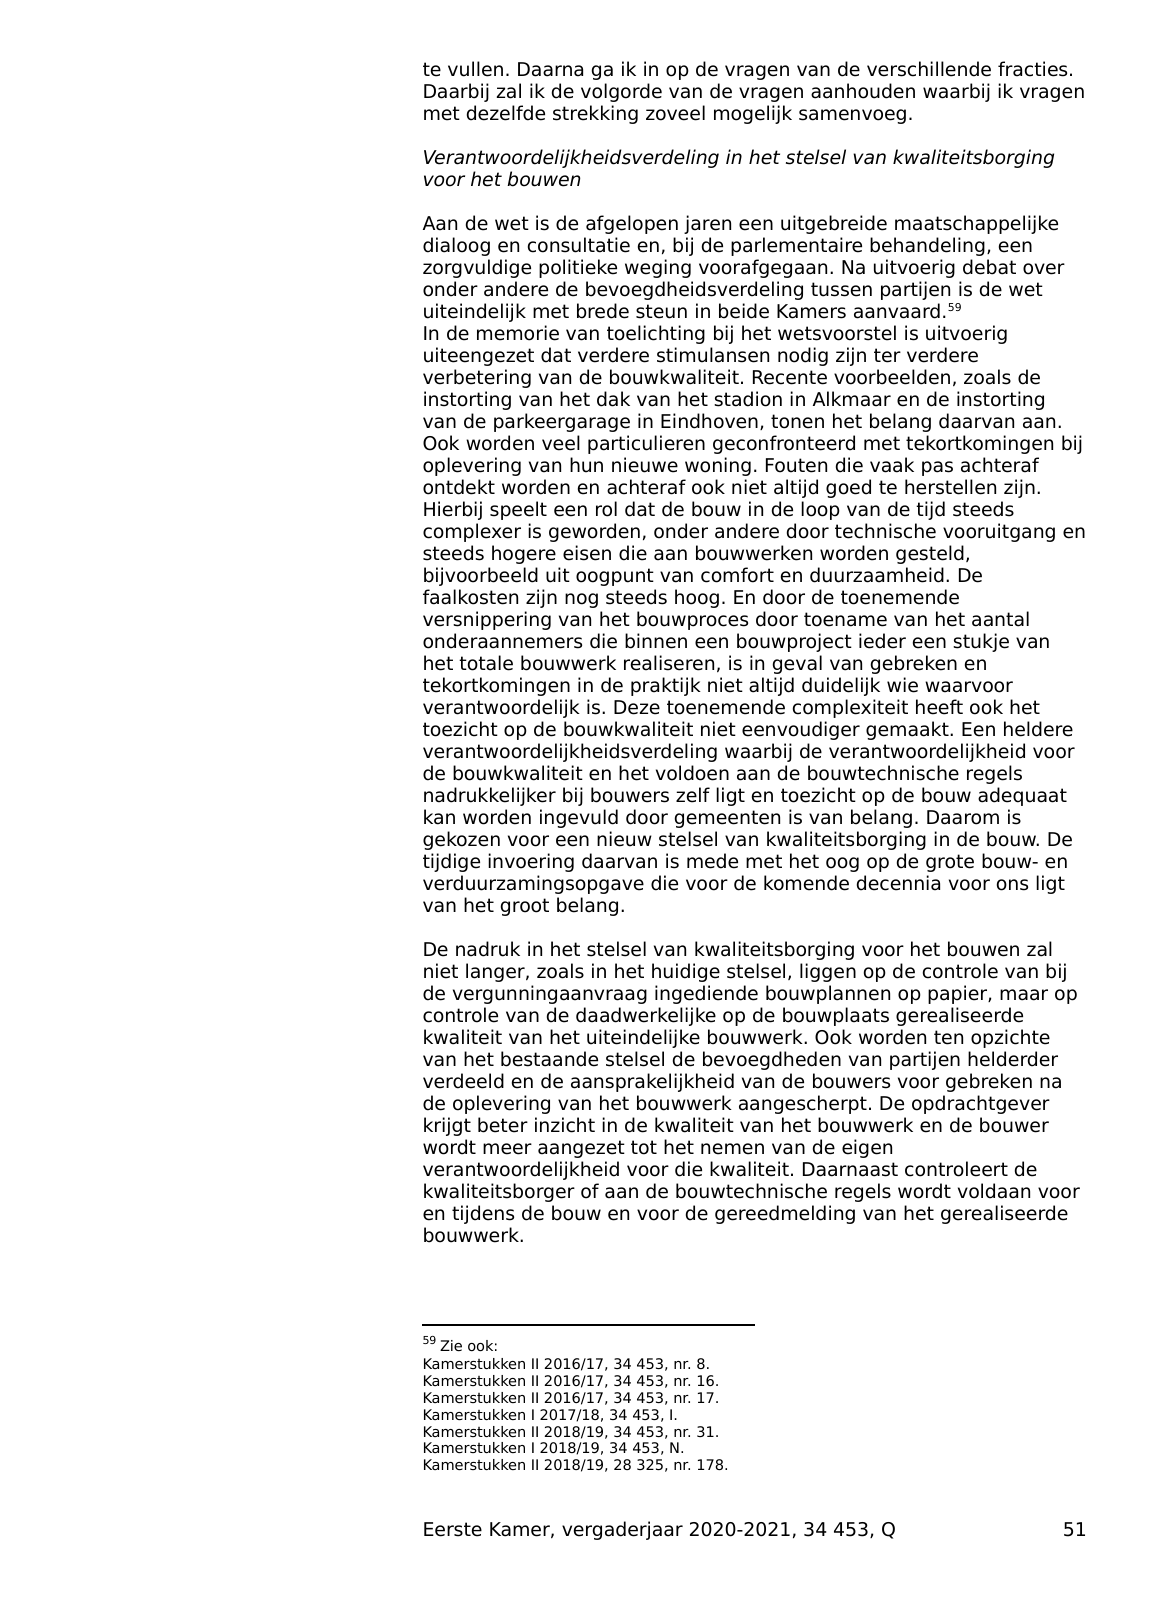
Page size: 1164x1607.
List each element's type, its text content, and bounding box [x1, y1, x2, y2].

text Kamerstukken II 2016/17, 34 453, nr. 17. [422, 1390, 1087, 1407]
text Kamerstukken I 2018/19, 34 453, N. [422, 1441, 1087, 1457]
text Kamerstukken II 2016/17, 34 453, nr. 16. [422, 1373, 1087, 1390]
text Aan de wet is de afgelopen jaren een uitgebreide maatschappelijke dialoog en consultatie en, bij de parlementaire behandeling, een zorgvuldige politieke weging voorafgegaan. Na uitvoerig debat over onder andere de bevoegdheidsverdeling tussen partijen is de wet uiteindelijk met brede steun in beide Kamers aanvaard. [422, 213, 1087, 323]
text De nadruk in het stelsel van kwaliteitsborging voor het bouwen zal niet langer, zoals in het huidige stelsel, liggen op de controle van bij de vergunningaanvraag ingediende bouwplannen op papier, maar op controle van de daadwerkelijke op de bouwplaats gerealiseerde kwaliteit van het uiteindelijke bouwwerk. Ook worden ten opzichte van het bestaande stelsel de bevoegdheden van partijen helderder verdeeld en de aansprakelijkheid van de bouwers voor gebreken na de oplevering van het bouwwerk aangescherpt. De opdrachtgever krijgt beter inzicht in de kwaliteit van het bouwwerk en de bouwer wordt meer aangezet tot het nemen van de eigen verantwoordelijkheid voor die kwaliteit. Daarnaast controleert de kwaliteitsborger of aan de bouwtechnische regels wordt voldaan voor en tijdens de bouw en voor de gereedmelding van het gerealiseerde bouwwerk. [422, 939, 1087, 1247]
text Zie ook: [422, 1334, 1087, 1356]
text Kamerstukken I 2017/18, 34 453, I. [422, 1407, 1087, 1424]
text Kamerstukken II 2018/19, 34 453, nr. 31. [422, 1424, 1087, 1441]
text te vullen. Daarna ga ik in op de vragen van de verschillende fracties. Daarbij zal ik de volgorde van de vragen aanhouden waarbij ik vragen met dezelfde strekking zoveel mogelijk samenvoeg. [422, 59, 1087, 125]
text Kamerstukken II 2018/19, 28 325, nr. 178. [422, 1457, 1087, 1474]
text Kamerstukken II 2016/17, 34 453, nr. 8. [422, 1356, 1087, 1373]
text In de memorie van toelichting bij het wetsvoorstel is uitvoerig uiteengezet dat verdere stimulansen nodig zijn ter verdere verbetering van de bouwkwaliteit. Recente voorbeelden, zoals de instorting van het dak van het stadion in Alkmaar en de instorting van de parkeergarage in Eindhoven, tonen het belang daarvan aan. Ook worden veel particulieren geconfronteerd met tekortkomingen bij oplevering van hun nieuwe woning. Fouten die vaak pas achteraf ontdekt worden en achteraf ook niet altijd goed te herstellen zijn. Hierbij speelt een rol dat de bouw in de loop van de tijd steeds complexer is geworden, onder andere door technische vooruitgang en steeds hogere eisen die aan bouwwerken worden gesteld, bijvoorbeeld uit oogpunt van comfort en duurzaamheid. De faalkosten zijn nog steeds hoog. En door de toenemende versnippering van het bouwproces door toename van het aantal onderaannemers die binnen een bouwproject ieder een stukje van het totale bouwwerk realiseren, is in geval van gebreken en tekortkomingen in de praktijk niet altijd duidelijk wie waarvoor verantwoordelijk is. Deze toenemende complexiteit heeft ook het toezicht op de bouwkwaliteit niet eenvoudiger gemaakt. Een heldere verantwoordelijkheidsverdeling waarbij de verantwoordelijkheid voor de bouwkwaliteit en het voldoen aan de bouwtechnische regels nadrukkelijker bij bouwers zelf ligt en toezicht op de bouw adequaat kan worden ingevuld door gemeenten is van belang. Daarom is gekozen voor een nieuw stelsel van kwaliteitsborging in de bouw. De tijdige invoering daarvan is mede met het oog op de grote bouw- en verduurzamingsopgave die voor de komende decennia voor ons ligt van het groot belang. [422, 323, 1087, 917]
subtitle Verantwoordelijkheidsverdeling in het stelsel van kwaliteitsborging voor het bouwen [422, 147, 1087, 191]
